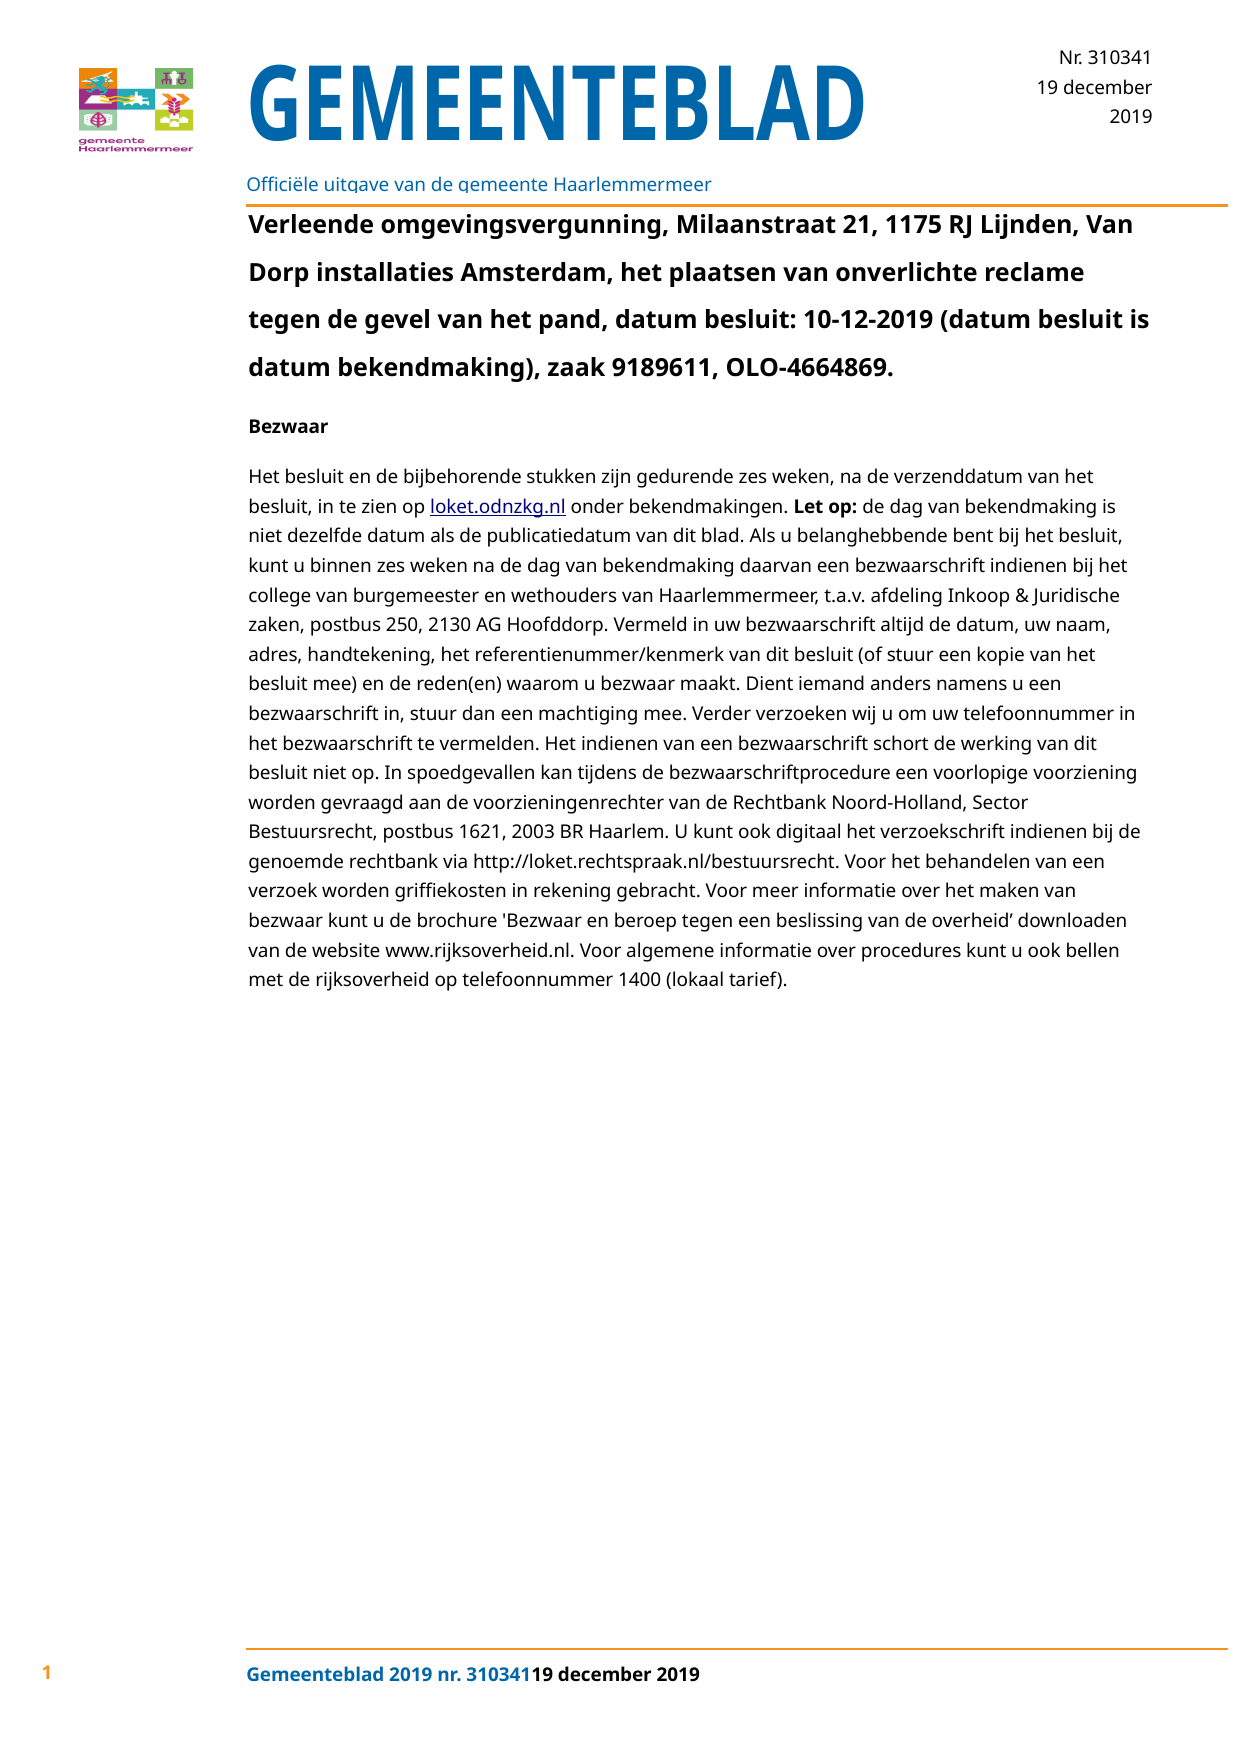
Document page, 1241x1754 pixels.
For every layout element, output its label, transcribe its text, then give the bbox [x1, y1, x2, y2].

text Bezwaar [248, 413, 1152, 439]
text Het besluit en de bijbehorende stukken zijn gedurende zes weken, na de verzenddatum van het besluit, in te zien op loket.odnzkg.nl onder bekendmakingen. Let op: de dag van bekendmaking is niet dezelfde datum als de publicatiedatum van dit blad. Als u belanghebbende bent bij het besluit, kunt u binnen zes weken na de dag van bekendmaking daarvan een bezwaarschrift indienen bij het college van burgemeester en wethouders van Haarlemmermeer, t.a.v. afdeling Inkoop & Juridische zaken, postbus 250, 2130 AG Hoofddorp. Vermeld in uw bezwaarschrift altijd de datum, uw naam, adres, handtekening, het referentienummer/kenmerk van dit besluit (of stuur een kopie van het besluit mee) en de reden(en) waarom u bezwaar maakt. Dient iemand anders namens u een bezwaarschrift in, stuur dan een machtiging mee. Verder verzoeken wij u om uw telefoonnummer in het bezwaarschrift te vermelden. Het indienen van een bezwaarschrift schort de werking van dit besluit niet op. In spoedgevallen kan tijdens de bezwaarschriftprocedure een voorlopige voorziening worden gevraagd aan de voorzieningenrechter van de Rechtbank Noord-Holland, Sector Bestuursrecht, postbus 1621, 2003 BR Haarlem. U kunt ook digitaal het verzoekschrift indienen bij de genoemde rechtbank via http://loket.rechtspraak.nl/bestuursrecht. Voor het behandelen van een verzoek worden griffiekosten in rekening gebracht. Voor meer informatie over het maken van bezwaar kunt u de brochure 'Bezwaar en beroep tegen een beslissing van de overheid’ downloaden van de website www.rijksoverheid.nl. Voor algemene informatie over procedures kunt u ook bellen met de rijksoverheid op telefoonnummer 1400 (lokaal tarief). [248, 463, 1152, 992]
text Verleende omgevingsvergunning, Milaanstraat 21, 1175 RJ Lijnden, Van Dorp installaties Amsterdam, het plaatsen van onverlichte reclame tegen de gevel van het pand, datum besluit: 10-12-2019 (datum besluit is datum bekendmaking), zaak 9189611, OLO-4664869. [248, 207, 1152, 384]
picture [41, 47, 231, 172]
